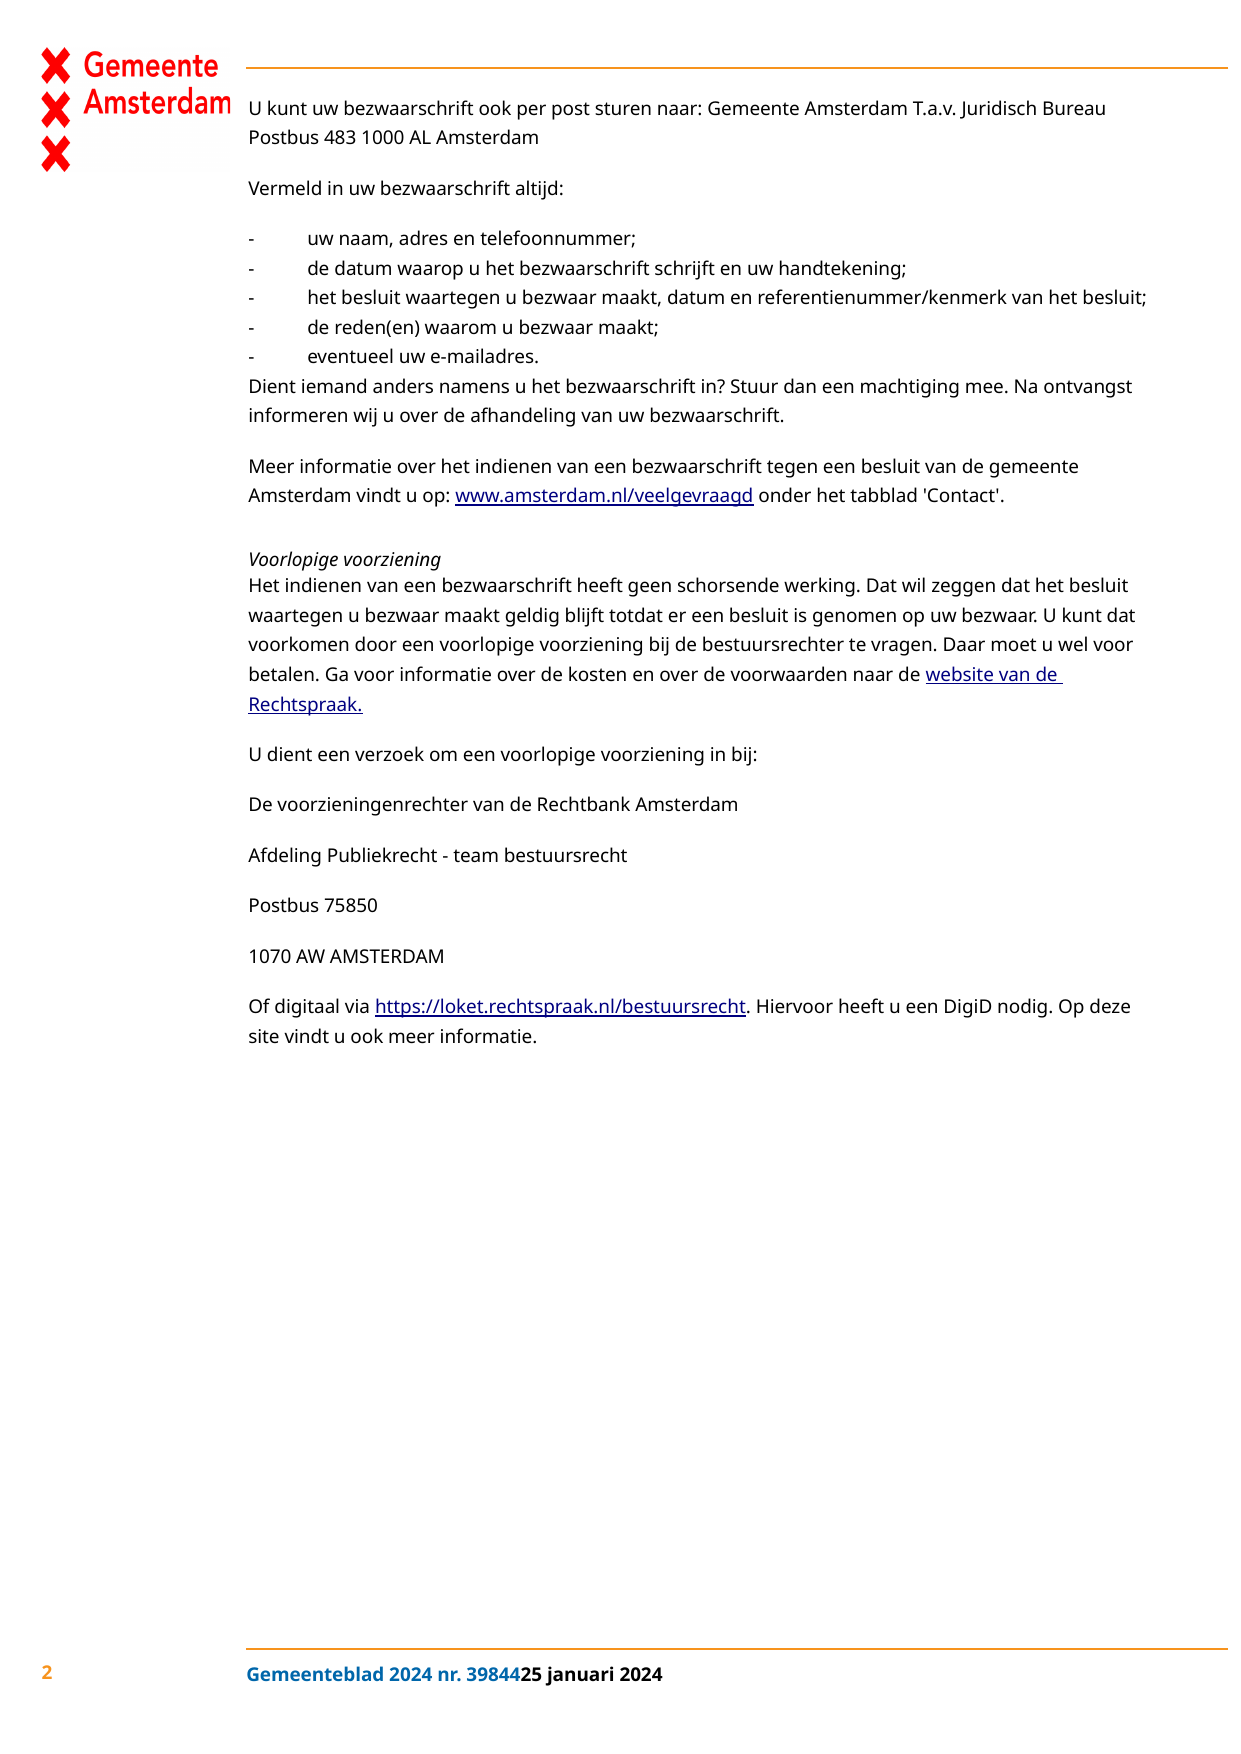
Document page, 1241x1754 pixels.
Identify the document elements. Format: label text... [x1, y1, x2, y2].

text U dient een verzoek om een voorlopige voorziening in bij: [248, 741, 1152, 767]
text Dient iemand anders namens u het bezwaarschrift in? Stuur dan een machtiging mee. Na ontvangst informeren wij u over de afhandeling van uw bezwaarschrift. [248, 373, 1152, 428]
text Meer informatie over het indienen van een bezwaarschrift tegen een besluit van de gemeente Amsterdam vindt u op: www.amsterdam.nl/veelgevraagd onder het tabblad 'Contact'. [248, 453, 1152, 508]
text Of digitaal via https://loket.rechtspraak.nl/bestuursrecht. Hiervoor heeft u een DigiD nodig. Op deze site vindt u ook meer informatie. [248, 993, 1152, 1048]
text Vermeld in uw bezwaarschrift altijd: [248, 175, 1152, 201]
text Het indienen van een bezwaarschrift heeft geen schorsende werking. Dat wil zeggen dat het besluit waartegen u bezwaar maakt geldig blijft totdat er een besluit is genomen op uw bezwaar. U kunt dat voorkomen door een voorlopige voorziening bij de bestuursrechter te vragen. Daar moet u wel voor betalen. Ga voor informatie over de kosten en over de voorwaarden naar de website van de Rechtspraak. [248, 572, 1152, 716]
list de datum waarop u het bezwaarschrift schrijft en uw handtekening; [248, 255, 1152, 281]
list de reden(en) waarom u bezwaar maakt; [248, 314, 1152, 340]
text 1070 AW AMSTERDAM [248, 943, 1152, 968]
list uw naam, adres en telefoonnummer; [248, 225, 1152, 251]
list eventueel uw e-mailadres. [248, 343, 1152, 369]
picture [41, 47, 231, 172]
text U kunt uw bezwaarschrift ook per post sturen naar: Gemeente Amsterdam T.a.v. Juridisch Bureau Postbus 483 1000 AL Amsterdam [248, 95, 1152, 150]
list het besluit waartegen u bezwaar maakt, datum en referentienummer/kenmerk van het besluit; [248, 284, 1152, 310]
text Voorlopige voorziening [248, 547, 1152, 572]
text Afdeling Publiekrecht - team bestuursrecht [248, 842, 1152, 868]
text De voorzieningenrechter van de Rechtbank Amsterdam [248, 792, 1152, 817]
text Postbus 75850 [248, 892, 1152, 918]
